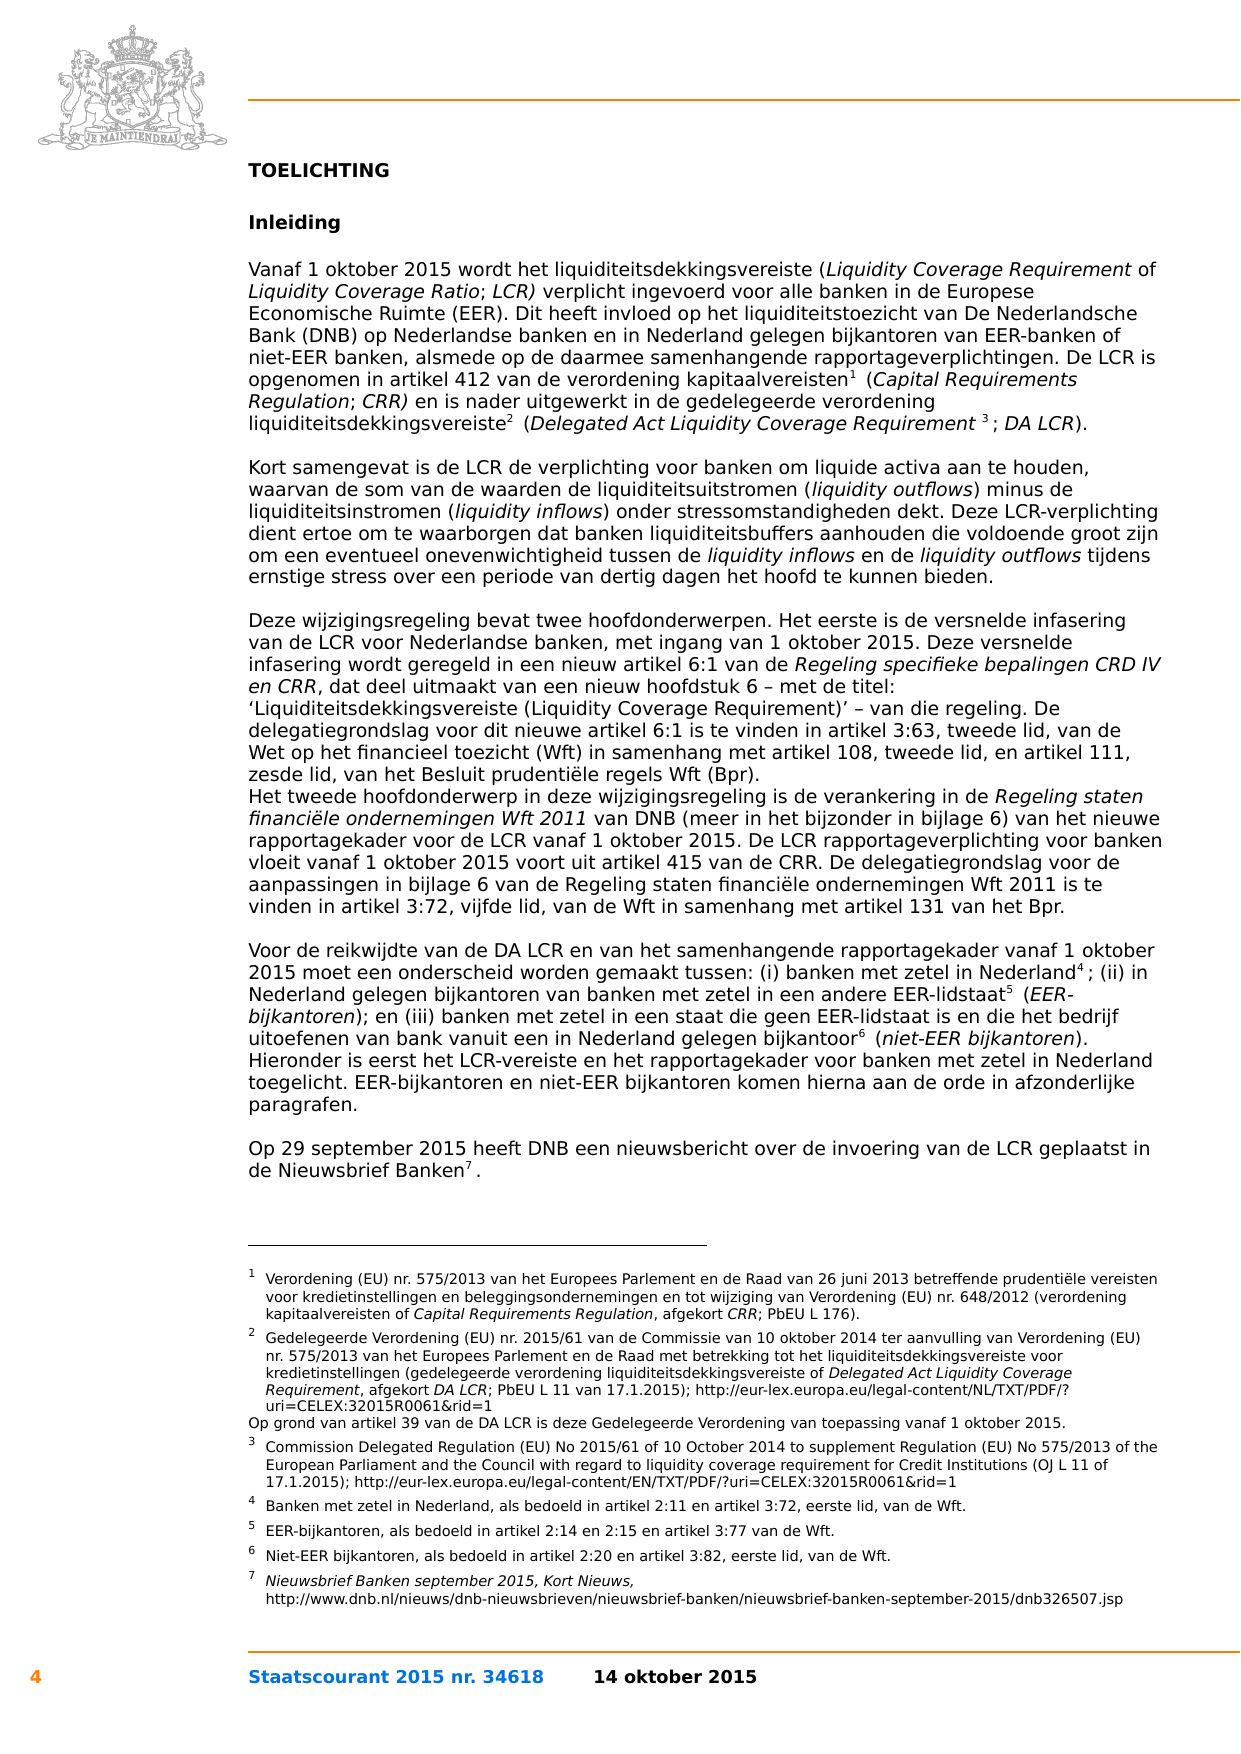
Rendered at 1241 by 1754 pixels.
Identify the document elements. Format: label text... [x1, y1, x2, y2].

text Vanaf 1 oktober 2015 wordt het liquiditeitsdekkingsvereiste (Liquidity Coverage Requirement of Liquidity Coverage Ratio; LCR) verplicht ingevoerd voor alle banken in de Europese Economische Ruimte (EER). Dit heeft invloed op het liquiditeitstoezicht van De Nederlandsche Bank (DNB) op Nederlandse banken en in Nederland gelegen bijkantoren van EER-banken of niet-EER banken, alsmede op de daarmee samenhangende rapportageverplichtingen. De LCR is opgenomen in artikel 412 van de verordening kapitaalvereisten (Capital Requirements Regulation; CRR) en is nader uitgewerkt in de gedelegeerde verordening liquiditeitsdekkingsvereiste (Delegated Act Liquidity Coverage Requirement ; DA LCR). [248, 259, 1163, 435]
subtitle TOELICHTING [248, 160, 1163, 182]
text EER-bijkantoren, als bedoeld in artikel 2:14 en 2:15 en artikel 3:77 van de Wft. [248, 1519, 1163, 1541]
text Op grond van artikel 39 van de DA LCR is deze Gedelegeerde Verordening van toepassing vanaf 1 oktober 2015. [248, 1415, 1163, 1432]
text Het tweede hoofdonderwerp in deze wijzigingsregeling is de verankering in de Regeling staten financiële ondernemingen Wft 2011 van DNB (meer in het bijzonder in bijlage 6) van het nieuwe rapportagekader voor de LCR vanaf 1 oktober 2015. De LCR rapportageverplichting voor banken vloeit vanaf 1 oktober 2015 voort uit artikel 415 van de CRR. De delegatiegrondslag voor de aanpassingen in bijlage 6 van de Regeling staten financiële ondernemingen Wft 2011 is te vinden in artikel 3:72, vijfde lid, van de Wft in samenhang met artikel 131 van het Bpr. [248, 786, 1163, 918]
subtitle Inleiding [248, 212, 1163, 234]
text Banken met zetel in Nederland, als bedoeld in artikel 2:11 en artikel 3:72, eerste lid, van de Wft. [248, 1494, 1163, 1516]
text Verordening (EU) nr. 575/2013 van het Europees Parlement en de Raad van 26 juni 2013 betreffende prudentiële vereisten voor kredietinstellingen en beleggingsondernemingen en tot wijziging van Verordening (EU) nr. 648/2012 (verordening kapitaalvereisten of Capital Requirements Regulation, afgekort CRR; PbEU L 176). [248, 1267, 1163, 1323]
text Commission Delegated Regulation (EU) No 2015/61 of 10 October 2014 to supplement Regulation (EU) No 575/2013 of the European Parliament and the Council with regard to liquidity coverage requirement for Credit Institutions (OJ L 11 of 17.1.2015); http://eur-lex.europa.eu/legal-content/EN/TXT/PDF/?uri=CELEX:32015R0061&rid=1 [248, 1435, 1163, 1491]
text Voor de reikwijdte van de DA LCR en van het samenhangende rapportagekader vanaf 1 oktober 2015 moet een onderscheid worden gemaakt tussen: (i) banken met zetel in Nederland; (ii) in Nederland gelegen bijkantoren van banken met zetel in een andere EER-lidstaat (EER-bijkantoren); en (iii) banken met zetel in een staat die geen EER-lidstaat is en die het bedrijf uitoefenen van bank vanuit een in Nederland gelegen bijkantoor (niet-EER bijkantoren). Hieronder is eerst het LCR-vereiste en het rapportagekader voor banken met zetel in Nederland toegelicht. EER-bijkantoren en niet-EER bijkantoren komen hierna aan de orde in afzonderlijke paragrafen. [248, 940, 1163, 1116]
text Op 29 september 2015 heeft DNB een nieuwsbericht over de invoering van de LCR geplaatst in de Nieuwsbrief Banken. [248, 1138, 1163, 1182]
picture [38, 25, 227, 150]
text Gedelegeerde Verordening (EU) nr. 2015/61 van de Commissie van 10 oktober 2014 ter aanvulling van Verordening (EU) nr. 575/2013 van het Europees Parlement en de Raad met betrekking tot het liquiditeitsdekkingsvereiste voor kredietinstellingen (gedelegeerde verordening liquiditeitsdekkingsvereiste of Delegated Act Liquidity Coverage Requirement, afgekort DA LCR; PbEU L 11 van 17.1.2015); http://eur-lex.europa.eu/legal-content/NL/TXT/PDF/?uri=CELEX:32015R0061&rid=1 [248, 1326, 1163, 1415]
text Deze wijzigingsregeling bevat twee hoofdonderwerpen. Het eerste is de versnelde infasering van de LCR voor Nederlandse banken, met ingang van 1 oktober 2015. Deze versnelde infasering wordt geregeld in een nieuw artikel 6:1 van de Regeling specifieke bepalingen CRD IV en CRR, dat deel uitmaakt van een nieuw hoofdstuk 6 – met de titel: ‘Liquiditeitsdekkingsvereiste (Liquidity Coverage Requirement)’ – van die regeling. De delegatiegrondslag voor dit nieuwe artikel 6:1 is te vinden in artikel 3:63, tweede lid, van de Wet op het financieel toezicht (Wft) in samenhang met artikel 108, tweede lid, en artikel 111, zesde lid, van het Besluit prudentiële regels Wft (Bpr). [248, 610, 1163, 786]
text Nieuwsbrief Banken september 2015, Kort Nieuws, http://www.dnb.nl/nieuws/dnb-nieuwsbrieven/nieuwsbrief-banken/nieuwsbrief-banken-september-2015/dnb326507.jsp [248, 1569, 1163, 1608]
text Kort samengevat is de LCR de verplichting voor banken om liquide activa aan te houden, waarvan de som van de waarden de liquiditeitsuitstromen (liquidity outflows) minus de liquiditeitsinstromen (liquidity inflows) onder stressomstandigheden dekt. Deze LCR-verplichting dient ertoe om te waarborgen dat banken liquiditeitsbuffers aanhouden die voldoende groot zijn om een eventueel onevenwichtigheid tussen de liquidity inflows en de liquidity outflows tijdens ernstige stress over een periode van dertig dagen het hoofd te kunnen bieden. [248, 457, 1163, 588]
text Niet-EER bijkantoren, als bedoeld in artikel 2:20 en artikel 3:82, eerste lid, van de Wft. [248, 1544, 1163, 1566]
